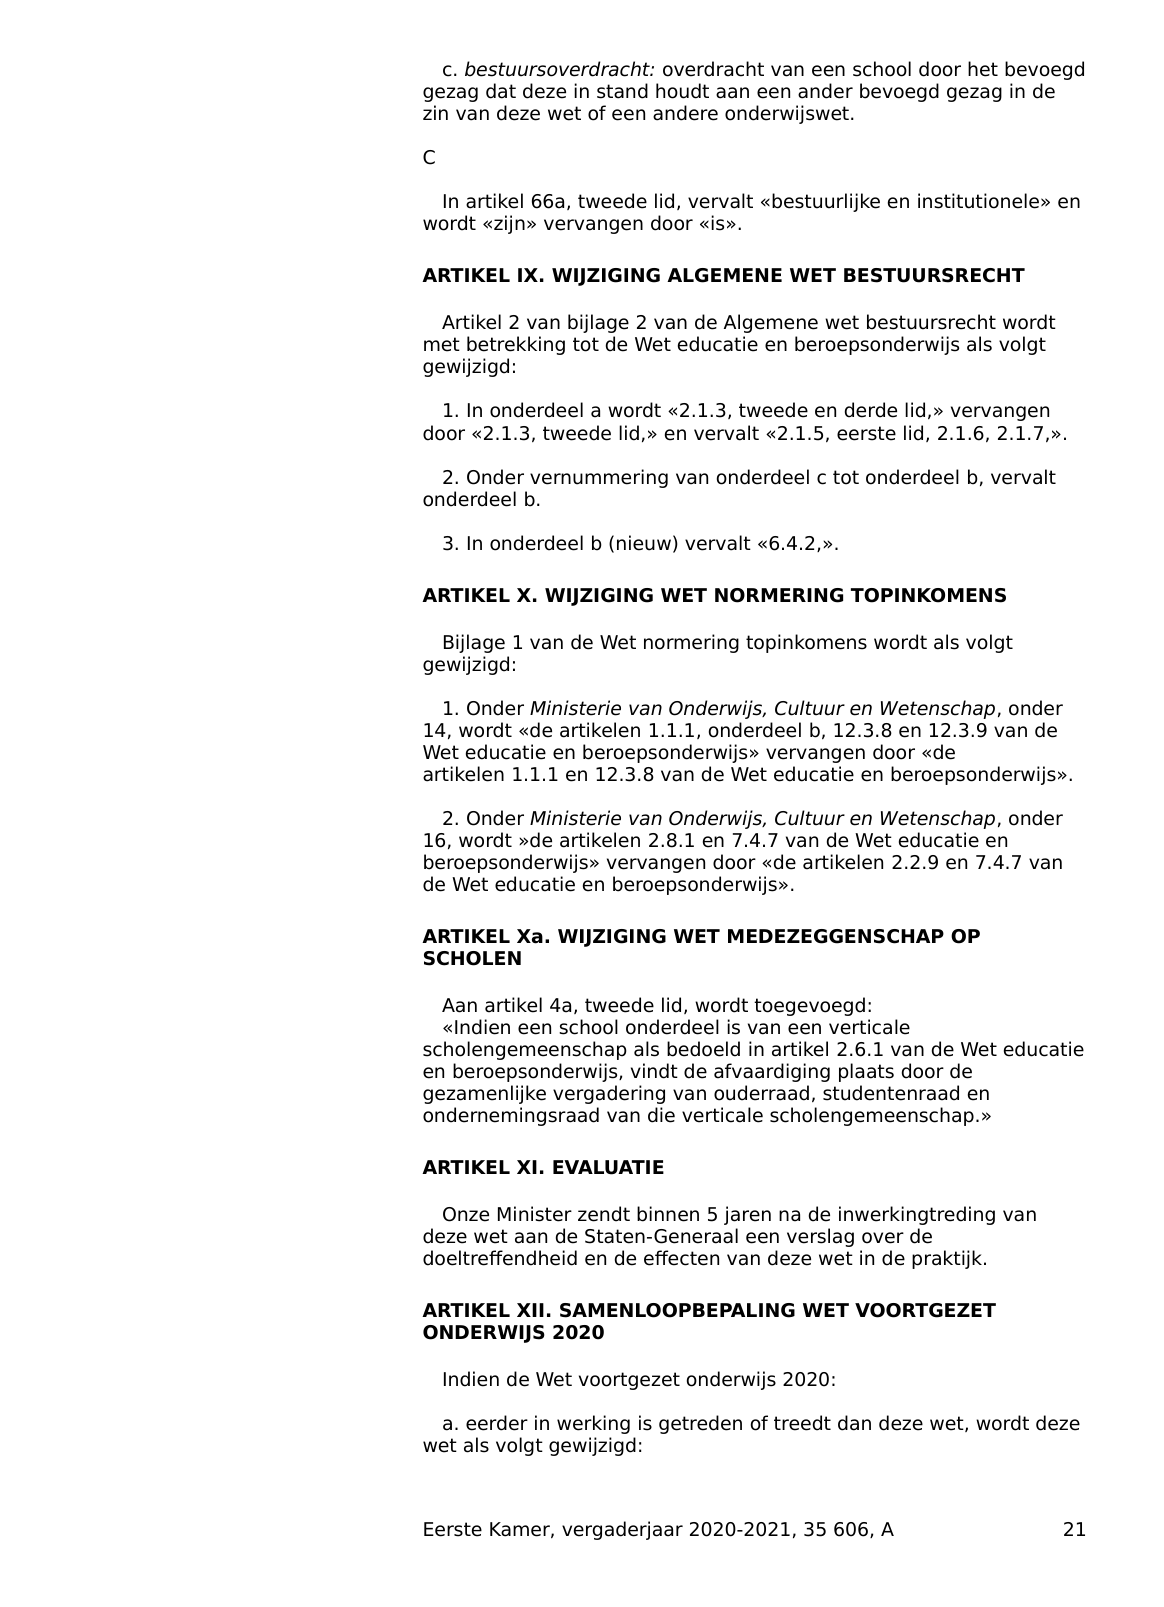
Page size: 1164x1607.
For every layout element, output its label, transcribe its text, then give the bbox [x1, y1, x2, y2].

text Artikel 2 van bijlage 2 van de Algemene wet bestuursrecht wordt met betrekking tot de Wet educatie en beroepsonderwijs als volgt gewijzigd: [422, 312, 1087, 378]
text «Indien een school onderdeel is van een verticale scholengemeenschap als bedoeld in artikel 2.6.1 van de Wet educatie en beroepsonderwijs, vindt de afvaardiging plaats door de gezamenlijke vergadering van ouderraad, studentenraad en ondernemingsraad van die verticale scholengemeenschap.» [422, 1017, 1087, 1127]
text 1. In onderdeel a wordt «2.1.3, tweede en derde lid,» vervangen door «2.1.3, tweede lid,» en vervalt «2.1.5, eerste lid, 2.1.6, 2.1.7,». [422, 400, 1087, 444]
text Indien de Wet voortgezet onderwijs 2020: [422, 1368, 1087, 1391]
text 2. Onder vernummering van onderdeel c tot onderdeel b, vervalt onderdeel b. [422, 467, 1087, 511]
text a. eerder in werking is getreden of treedt dan deze wet, wordt deze wet als volgt gewijzigd: [422, 1413, 1087, 1457]
subtitle ARTIKEL Xa. WIJZIGING WET MEDEZEGGENSCHAP OP SCHOLEN [422, 926, 1087, 970]
text Onze Minister zendt binnen 5 jaren na de inwerkingtreding van deze wet aan de Staten-Generaal een verslag over de doeltreffendheid en de effecten van deze wet in de praktijk. [422, 1204, 1087, 1269]
text c. bestuursoverdracht: overdracht van een school door het bevoegd gezag dat deze in stand houdt aan een ander bevoegd gezag in de zin van deze wet of een andere onderwijswet. [422, 59, 1087, 125]
text In artikel 66a, tweede lid, vervalt «bestuurlijke en institutionele» en wordt «zijn» vervangen door «is». [422, 191, 1087, 235]
subtitle ARTIKEL XI. EVALUATIE [422, 1157, 1087, 1179]
text 3. In onderdeel b (nieuw) vervalt «6.4.2,». [422, 533, 1087, 555]
text 1. Onder Ministerie van Onderwijs, Cultuur en Wetenschap, onder 14, wordt «de artikelen 1.1.1, onderdeel b, 12.3.8 en 12.3.9 van de Wet educatie en beroepsonderwijs» vervangen door «de artikelen 1.1.1 en 12.3.8 van de Wet educatie en beroepsonderwijs». [422, 698, 1087, 786]
text C [422, 147, 1087, 169]
text Aan artikel 4a, tweede lid, wordt toegevoegd: [422, 995, 1087, 1017]
text 2. Onder Ministerie van Onderwijs, Cultuur en Wetenschap, onder 16, wordt »de artikelen 2.8.1 en 7.4.7 van de Wet educatie en beroepsonderwijs» vervangen door «de artikelen 2.2.9 en 7.4.7 van de Wet educatie en beroepsonderwijs». [422, 808, 1087, 896]
subtitle ARTIKEL X. WIJZIGING WET NORMERING TOPINKOMENS [422, 585, 1087, 607]
text Bijlage 1 van de Wet normering topinkomens wordt als volgt gewijzigd: [422, 632, 1087, 676]
subtitle ARTIKEL XII. SAMENLOOPBEPALING WET VOORTGEZET ONDERWIJS 2020 [422, 1299, 1087, 1343]
subtitle ARTIKEL IX. WIJZIGING ALGEMENE WET BESTUURSRECHT [422, 265, 1087, 287]
